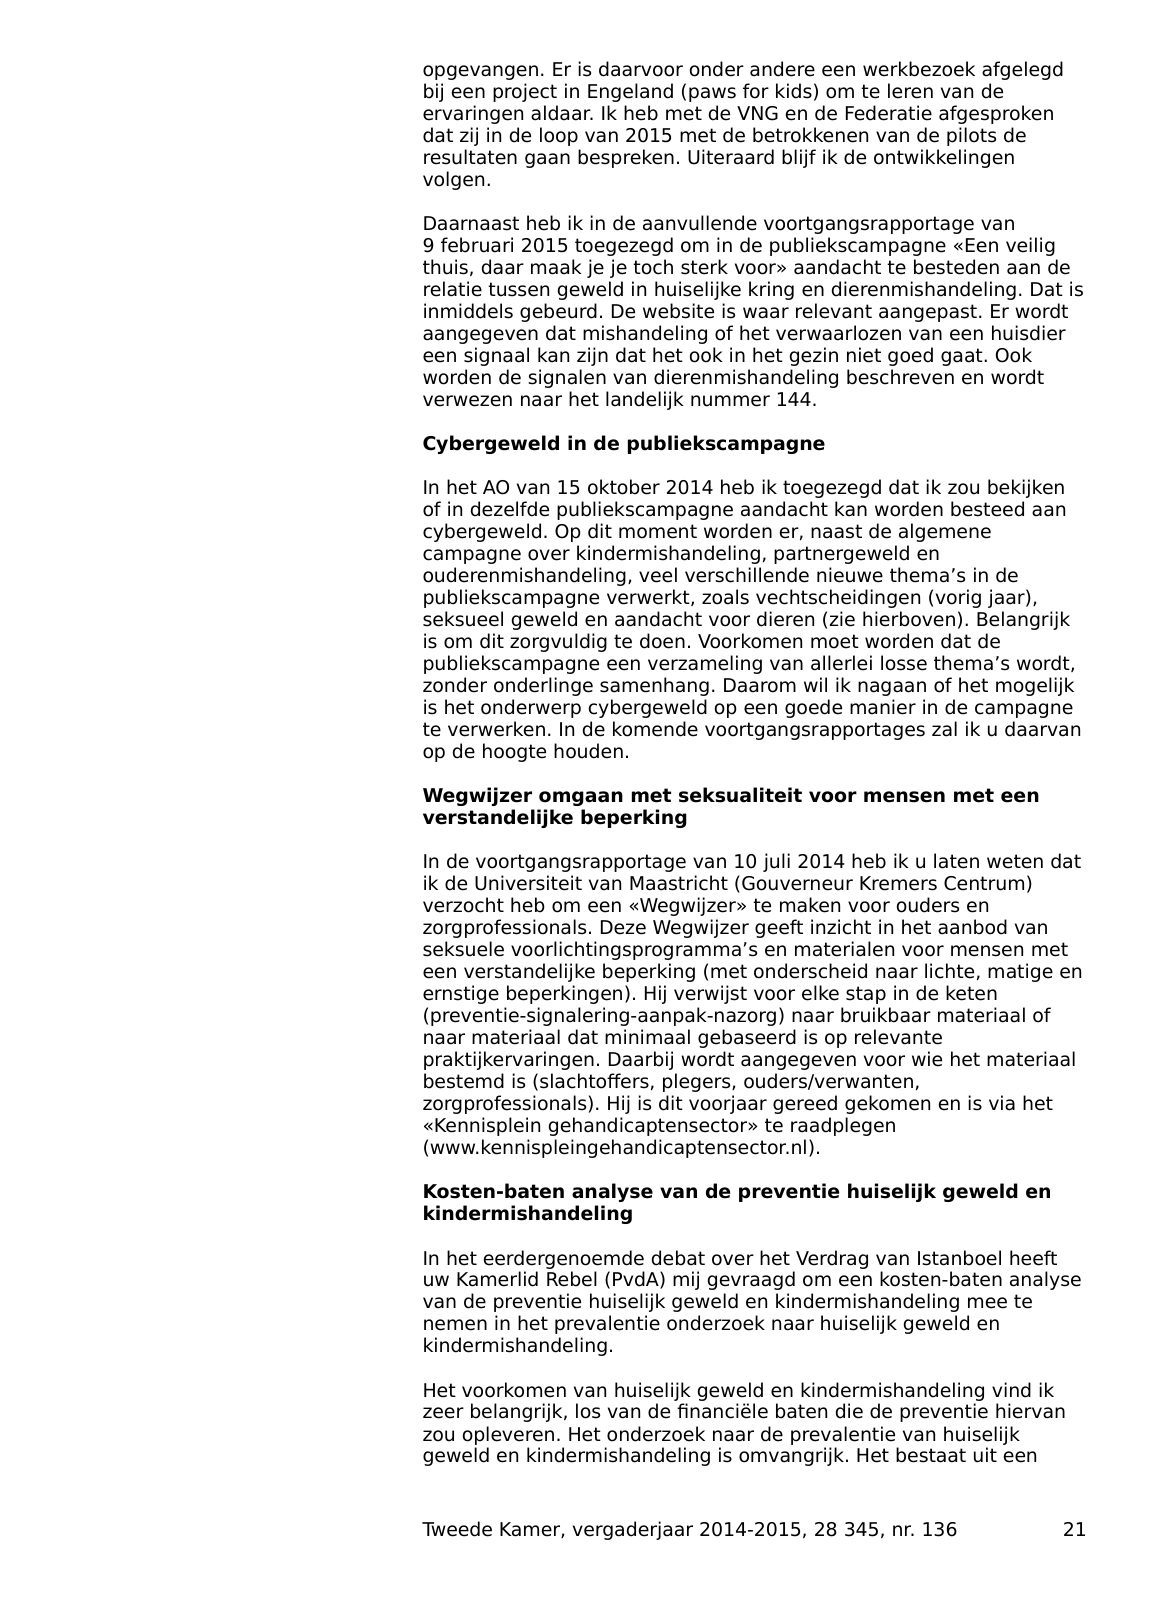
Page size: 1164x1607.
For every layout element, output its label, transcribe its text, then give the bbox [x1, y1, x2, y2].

text In het AO van 15 oktober 2014 heb ik toegezegd dat ik zou bekijken of in dezelfde publiekscampagne aandacht kan worden besteed aan cybergeweld. Op dit moment worden er, naast de algemene campagne over kindermishandeling, partnergeweld en ouderenmishandeling, veel verschillende nieuwe thema’s in de publiekscampagne verwerkt, zoals vechtscheidingen (vorig jaar), seksueel geweld en aandacht voor dieren (zie hierboven). Belangrijk is om dit zorgvuldig te doen. Voorkomen moet worden dat de publiekscampagne een verzameling van allerlei losse thema’s wordt, zonder onderlinge samenhang. Daarom wil ik nagaan of het mogelijk is het onderwerp cybergeweld op een goede manier in de campagne te verwerken. In de komende voortgangsrapportages zal ik u daarvan op de hoogte houden. [422, 477, 1087, 763]
text opgevangen. Er is daarvoor onder andere een werkbezoek afgelegd bij een project in Engeland (paws for kids) om te leren van de ervaringen aldaar. Ik heb met de VNG en de Federatie afgesproken dat zij in de loop van 2015 met de betrokkenen van de pilots de resultaten gaan bespreken. Uiteraard blijf ik de ontwikkelingen volgen. [422, 59, 1087, 191]
text Het voorkomen van huiselijk geweld en kindermishandeling vind ik zeer belangrijk, los van de financiële baten die de preventie hiervan zou opleveren. Het onderzoek naar de prevalentie van huiselijk geweld en kindermishandeling is omvangrijk. Het bestaat uit een [422, 1379, 1087, 1467]
text In het eerdergenoemde debat over het Verdrag van Istanboel heeft uw Kamerlid Rebel (PvdA) mij gevraagd om een kosten-baten analyse van de preventie huiselijk geweld en kindermishandeling mee te nemen in het prevalentie onderzoek naar huiselijk geweld en kindermishandeling. [422, 1247, 1087, 1357]
text Daarnaast heb ik in de aanvullende voortgangsrapportage van 9 februari 2015 toegezegd om in de publiekscampagne «Een veilig thuis, daar maak je je toch sterk voor» aandacht te besteden aan de relatie tussen geweld in huiselijke kring en dierenmishandeling. Dat is inmiddels gebeurd. De website is waar relevant aangepast. Er wordt aangegeven dat mishandeling of het verwaarlozen van een huisdier een signaal kan zijn dat het ook in het gezin niet goed gaat. Ook worden de signalen van dierenmishandeling beschreven en wordt verwezen naar het landelijk nummer 144. [422, 213, 1087, 411]
subtitle Kosten-baten analyse van de preventie huiselijk geweld en kindermishandeling [422, 1181, 1087, 1225]
subtitle Cybergeweld in de publiekscampagne [422, 433, 1087, 455]
text In de voortgangsrapportage van 10 juli 2014 heb ik u laten weten dat ik de Universiteit van Maastricht (Gouverneur Kremers Centrum) verzocht heb om een «Wegwijzer» te maken voor ouders en zorgprofessionals. Deze Wegwijzer geeft inzicht in het aanbod van seksuele voorlichtingsprogramma’s en materialen voor mensen met een verstandelijke beperking (met onderscheid naar lichte, matige en ernstige beperkingen). Hij verwijst voor elke stap in de keten (preventie-signalering-aanpak-nazorg) naar bruikbaar materiaal of naar materiaal dat minimaal gebaseerd is op relevante praktijkervaringen. Daarbij wordt aangegeven voor wie het materiaal bestemd is (slachtoffers, plegers, ouders/verwanten, zorgprofessionals). Hij is dit voorjaar gereed gekomen en is via het «Kennisplein gehandicaptensector» te raadplegen (www.kennispleingehandicaptensector.nl). [422, 851, 1087, 1159]
subtitle Wegwijzer omgaan met seksualiteit voor mensen met een verstandelijke beperking [422, 785, 1087, 829]
